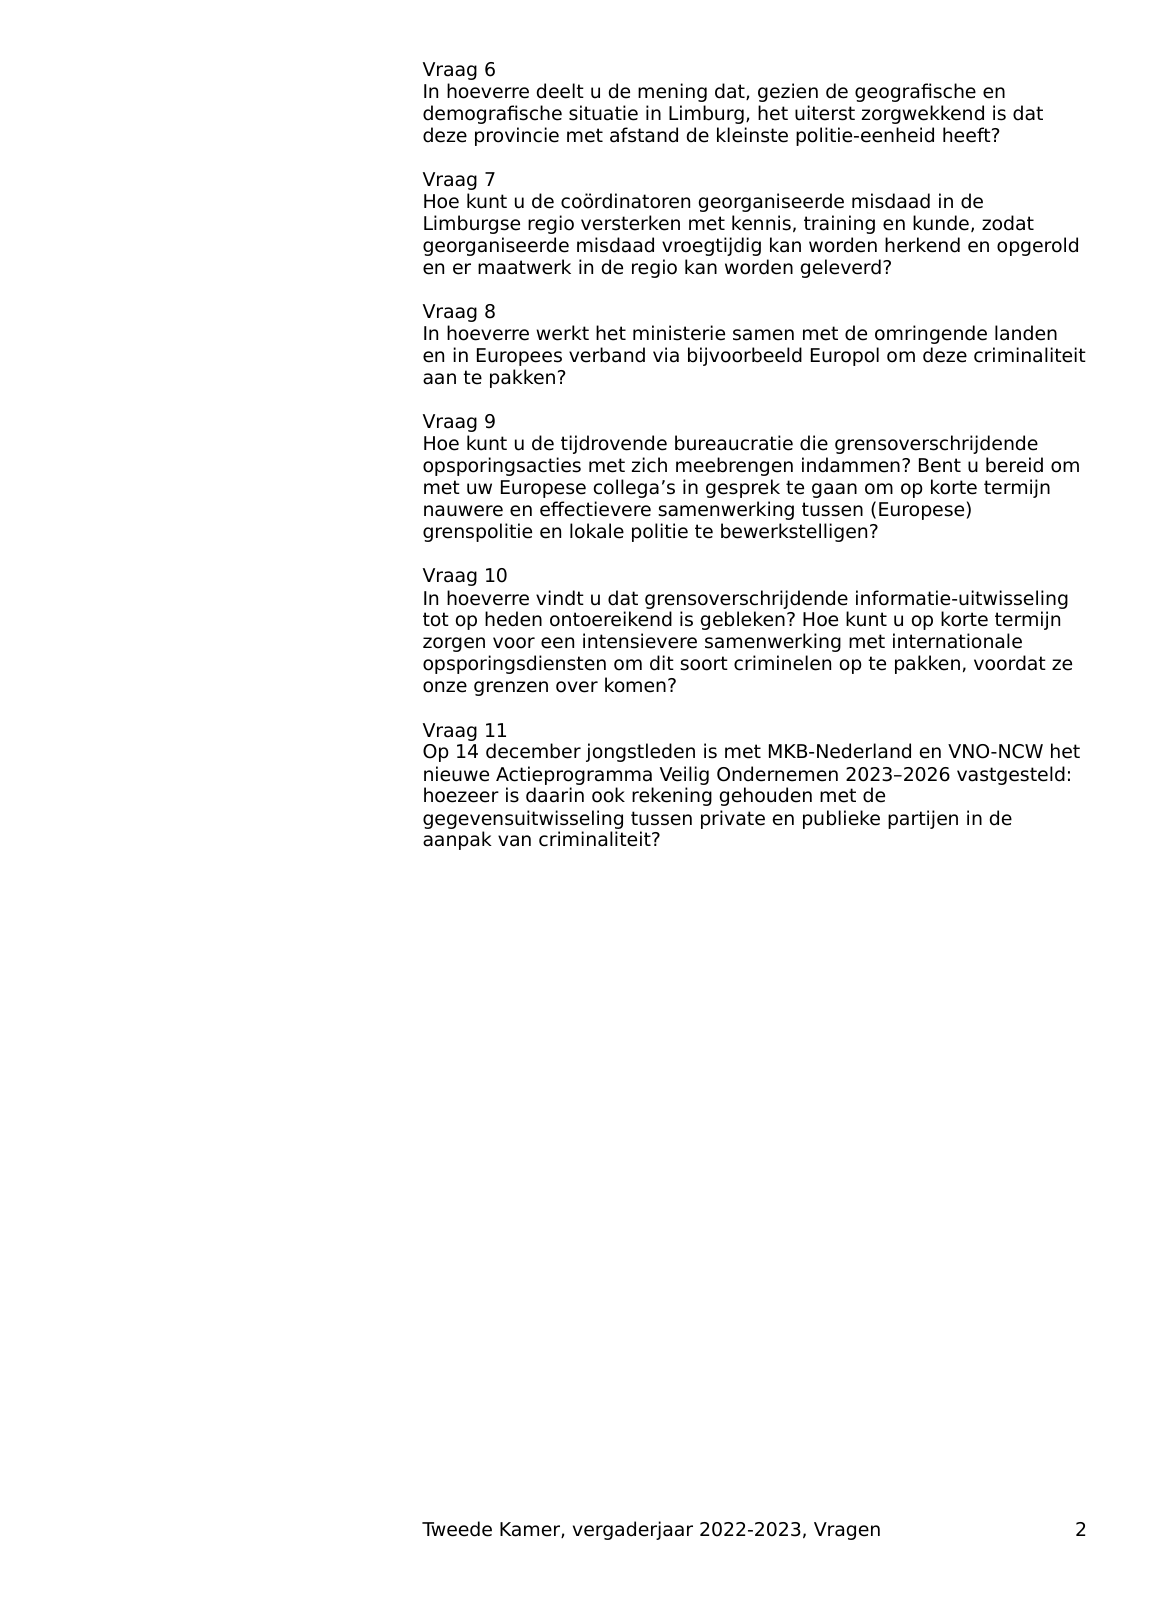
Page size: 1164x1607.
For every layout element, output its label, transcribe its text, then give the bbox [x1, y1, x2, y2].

text In hoeverre werkt het ministerie samen met de omringende landen en in Europees verband via bijvoorbeeld Europol om deze criminaliteit aan te pakken? [422, 323, 1087, 389]
text Vraag 7 [422, 169, 1087, 191]
text Vraag 9 [422, 411, 1087, 433]
text Vraag 6 [422, 59, 1087, 81]
text In hoeverre vindt u dat grensoverschrijdende informatie-uitwisseling tot op heden ontoereikend is gebleken? Hoe kunt u op korte termijn zorgen voor een intensievere samenwerking met internationale opsporingsdiensten om dit soort criminelen op te pakken, voordat ze onze grenzen over komen? [422, 587, 1087, 697]
text In hoeverre deelt u de mening dat, gezien de geografische en demografische situatie in Limburg, het uiterst zorgwekkend is dat deze provincie met afstand de kleinste politie-eenheid heeft? [422, 81, 1087, 147]
text Hoe kunt u de coördinatoren georganiseerde misdaad in de Limburgse regio versterken met kennis, training en kunde, zodat georganiseerde misdaad vroegtijdig kan worden herkend en opgerold en er maatwerk in de regio kan worden geleverd? [422, 191, 1087, 279]
text Vraag 11 [422, 719, 1087, 741]
text Vraag 8 [422, 301, 1087, 323]
text Op 14 december jongstleden is met MKB-Nederland en VNO-NCW het nieuwe Actieprogramma Veilig Ondernemen 2023–2026 vastgesteld: hoezeer is daarin ook rekening gehouden met de gegevensuitwisseling tussen private en publieke partijen in de aanpak van criminaliteit? [422, 741, 1087, 851]
text Vraag 10 [422, 565, 1087, 587]
text Hoe kunt u de tijdrovende bureaucratie die grensoverschrijdende opsporingsacties met zich meebrengen indammen? Bent u bereid om met uw Europese collega’s in gesprek te gaan om op korte termijn nauwere en effectievere samenwerking tussen (Europese) grenspolitie en lokale politie te bewerkstelligen? [422, 433, 1087, 543]
